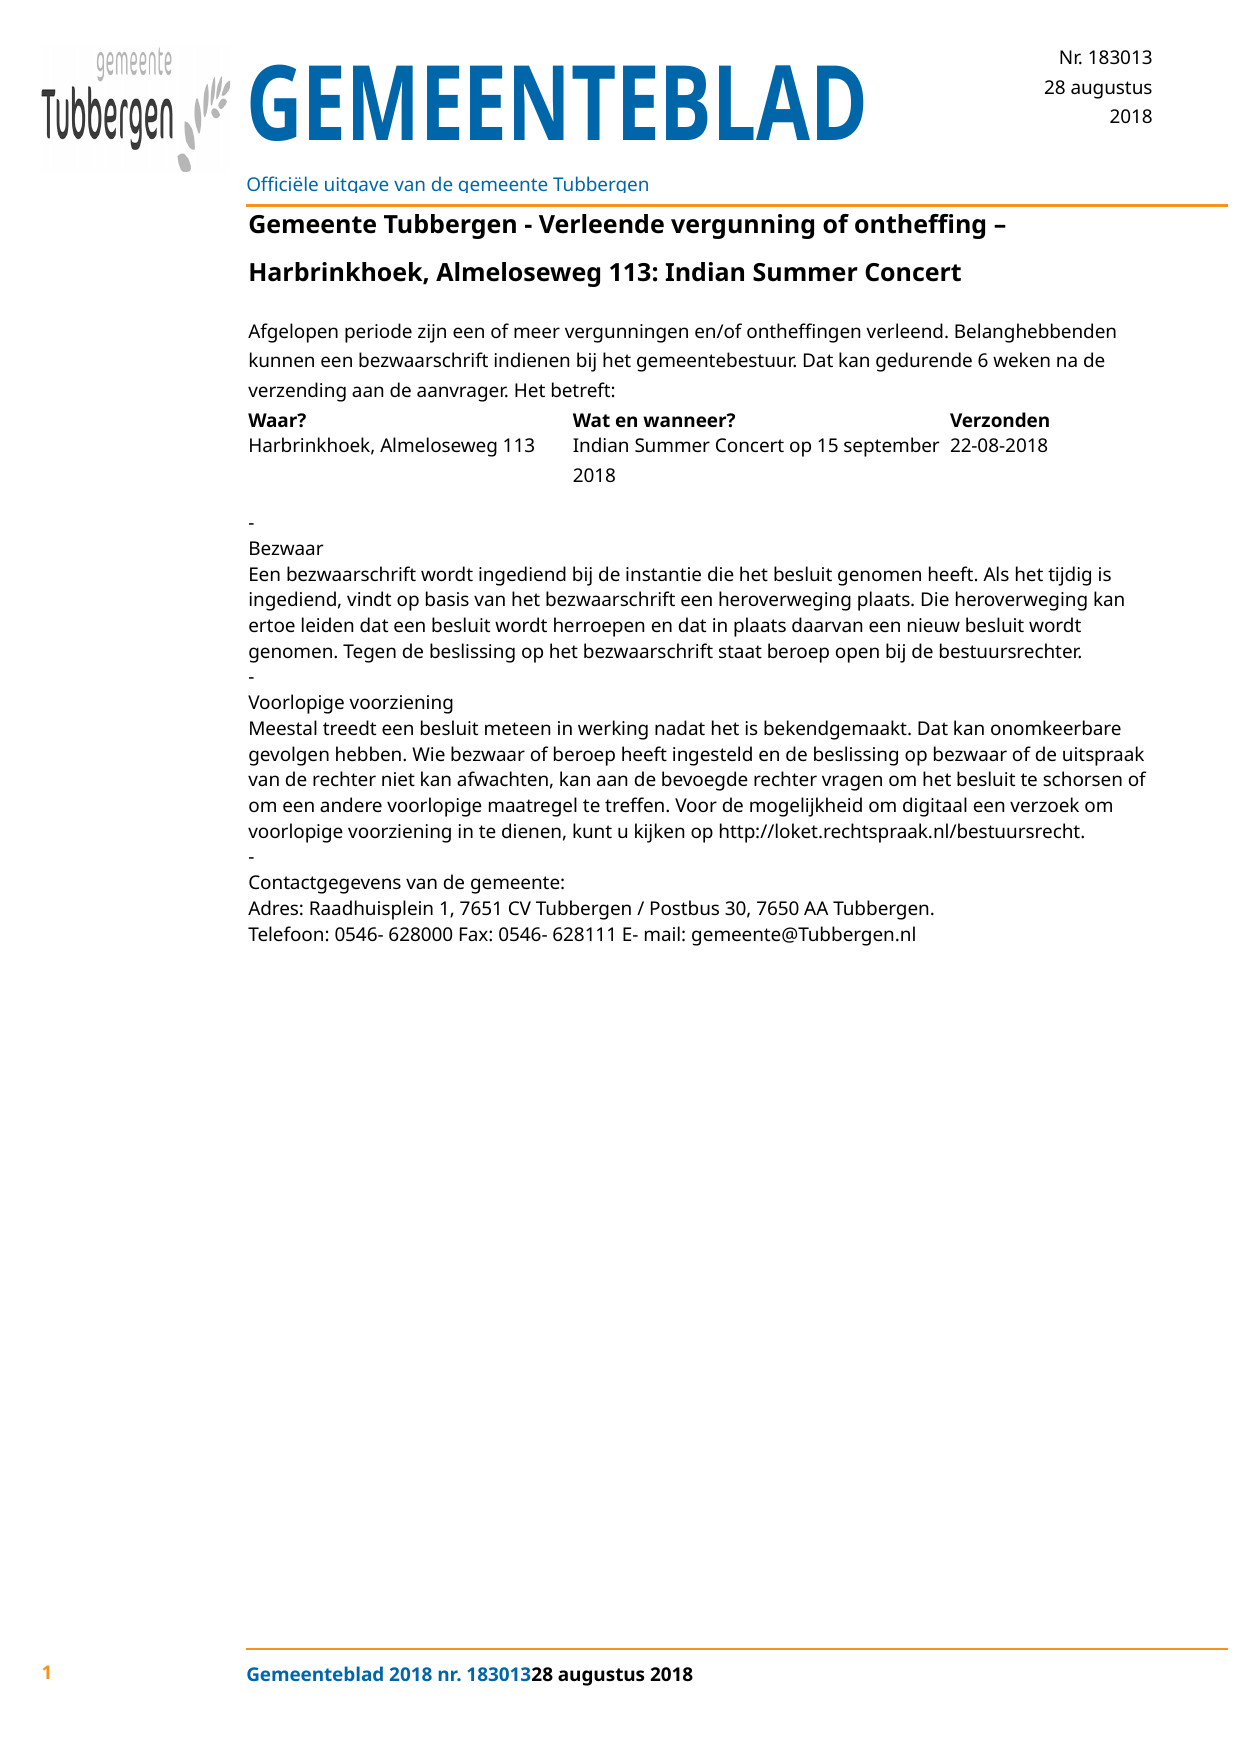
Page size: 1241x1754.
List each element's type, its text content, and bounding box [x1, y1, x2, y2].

table_cell 22-08-2018 [950, 433, 1152, 488]
text Afgelopen periode zijn een of meer vergunningen en/of ontheffingen verleend. Belanghebbenden kunnen een bezwaarschrift indienen bij het gemeentebestuur. Dat kan gedurende 6 weken na de verzending aan de aanvrager. Het betreft: [248, 318, 1152, 403]
text - [248, 844, 1152, 869]
text Bezwaar [248, 535, 1152, 561]
table_cell Indian Summer Concert op 15 september 2018 [573, 433, 950, 488]
text Meestal treedt een besluit meteen in werking nadat het is bekendgemaakt. Dat kan onomkeerbare gevolgen hebben. Wie bezwaar of beroep heeft ingesteld en de beslissing op bezwaar of de uitspraak van de rechter niet kan afwachten, kan aan de bevoegde rechter vragen om het besluit te schorsen of om een andere voorlopige maatregel te treffen. Voor de mogelijkheid om digitaal een verzoek om voorlopige voorziening in te dienen, kunt u kijken op http://loket.rechtspraak.nl/bestuursrecht. [248, 715, 1152, 844]
table_header Waar? [248, 407, 573, 432]
table_header Wat en wanneer? [573, 407, 950, 432]
text Adres: Raadhuisplein 1, 7651 CV Tubbergen / Postbus 30, 7650 AA Tubbergen. [248, 895, 1152, 921]
text Een bezwaarschrift wordt ingediend bij de instantie die het besluit genomen heeft. Als het tijdig is ingediend, vindt op basis van het bezwaarschrift een heroverweging plaats. Die heroverweging kan ertoe leiden dat een besluit wordt herroepen en dat in plaats daarvan een nieuw besluit wordt genomen. Tegen de beslissing op het bezwaarschrift staat beroep open bij de bestuursrechter. [248, 561, 1152, 664]
table_cell Harbrinkhoek, Almeloseweg 113 [248, 433, 573, 488]
text Contactgegevens van de gemeente: [248, 869, 1152, 895]
text Telefoon: 0546- 628000 Fax: 0546- 628111 E- mail: gemeente@Tubbergen.nl [248, 921, 1152, 947]
picture [41, 47, 231, 172]
text - [248, 509, 1152, 535]
table_header Verzonden [950, 407, 1152, 432]
text Voorlopige voorziening [248, 689, 1152, 715]
text - [248, 664, 1152, 689]
text Gemeente Tubbergen - Verleende vergunning of ontheffing – Harbrinkhoek, Almeloseweg 113: Indian Summer Concert [248, 207, 1152, 288]
